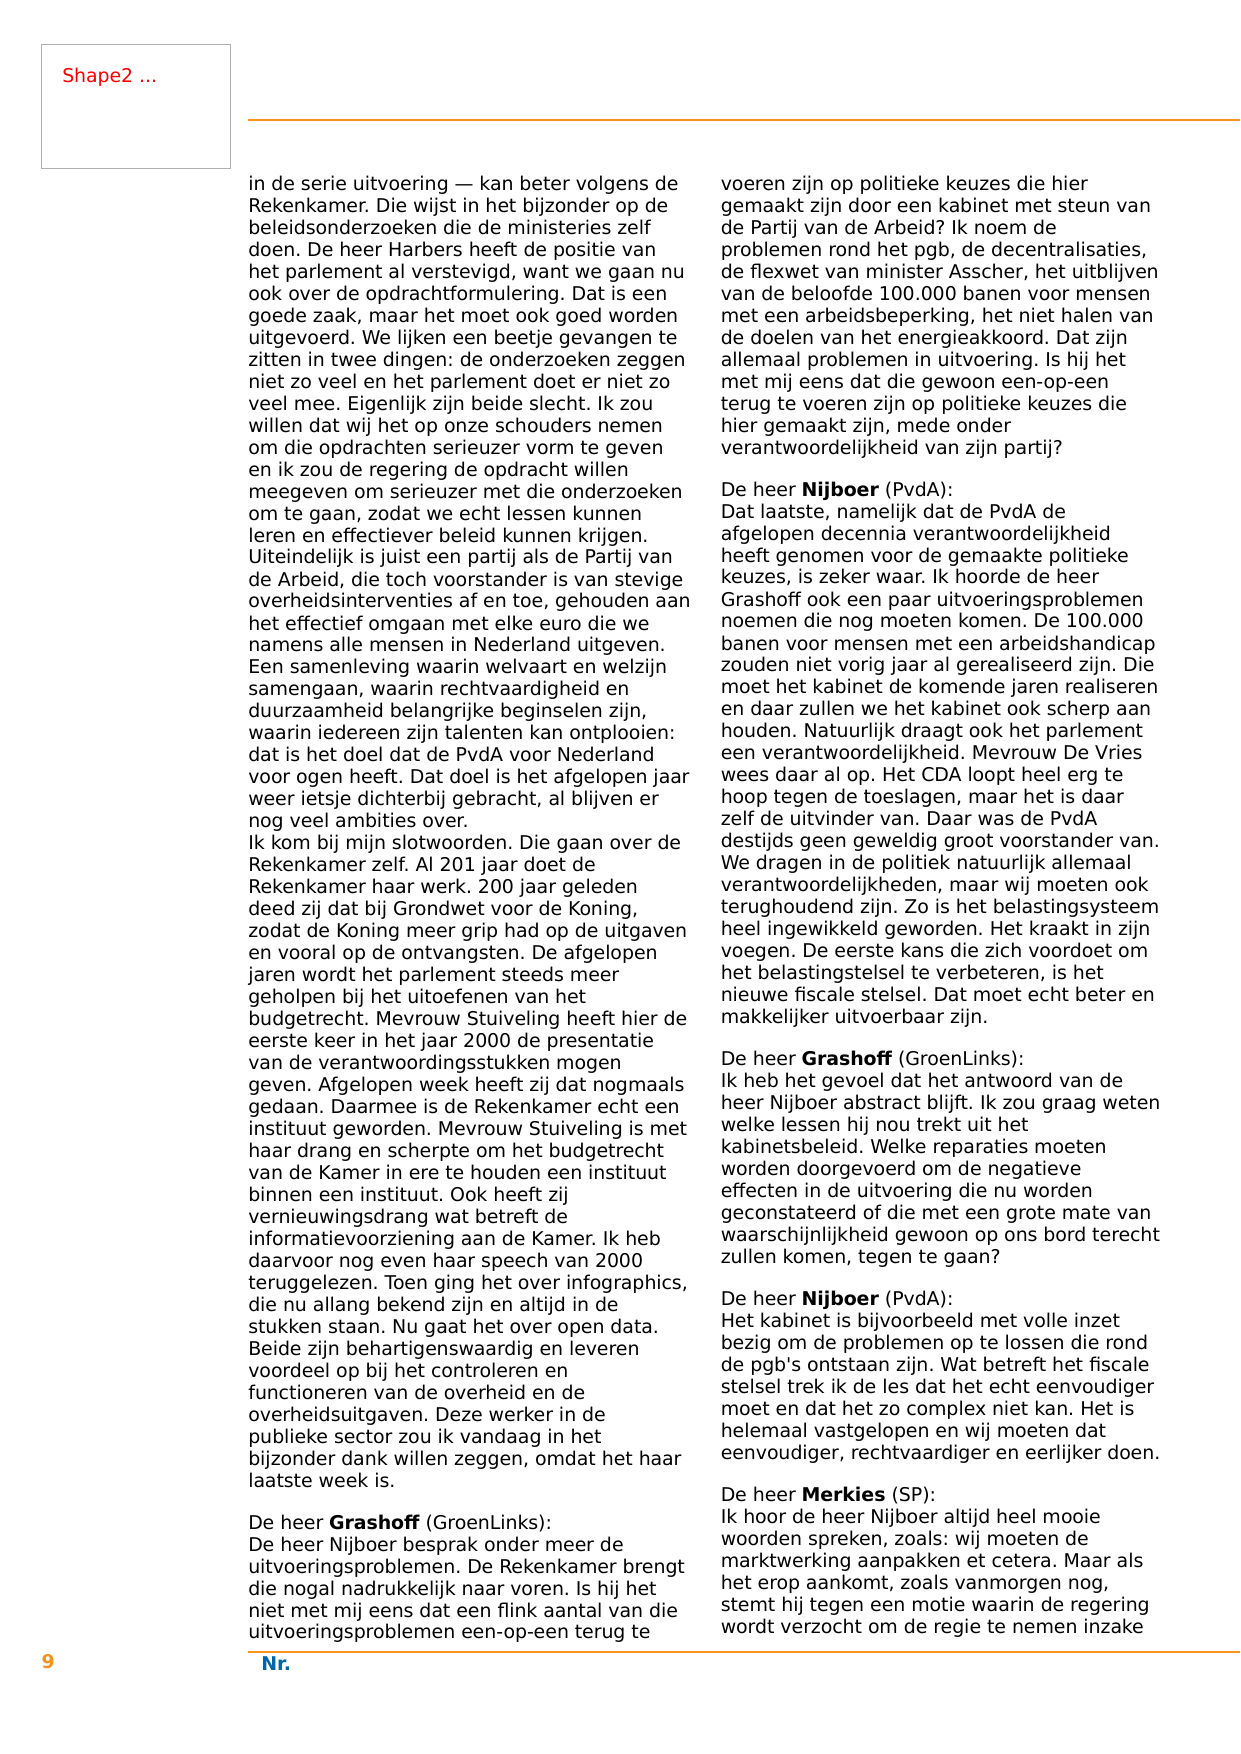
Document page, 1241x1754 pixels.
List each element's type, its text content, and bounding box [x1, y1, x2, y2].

text De heer Nijboer besprak onder meer de uitvoeringsproblemen. De Rekenkamer brengt die nogal nadrukkelijk naar voren. Is hij het niet met mij eens dat een flink aantal van die uitvoeringsproblemen een-op-een terug te [248, 1533, 691, 1643]
text De heer Nijboer (PvdA): [721, 1288, 1163, 1310]
text Het kabinet is bijvoorbeeld met volle inzet bezig om de problemen op te lossen die rond de pgb's ontstaan zijn. Wat betreft het fiscale stelsel trek ik de les dat het echt eenvoudiger moet en dat het zo complex niet kan. Het is helemaal vastgelopen en wij moeten dat eenvoudiger, rechtvaardiger en eerlijker doen. [721, 1310, 1163, 1464]
text voeren zijn op politieke keuzes die hier gemaakt zijn door een kabinet met steun van de Partij van de Arbeid? Ik noem de problemen rond het pgb, de decentralisaties, de flexwet van minister Asscher, het uitblijven van de beloofde 100.000 banen voor mensen met een arbeidsbeperking, het niet halen van de doelen van het energieakkoord. Dat zijn allemaal problemen in uitvoering. Is hij het met mij eens dat die gewoon een-op-een terug te voeren zijn op politieke keuzes die hier gemaakt zijn, mede onder verantwoordelijkheid van zijn partij? [721, 173, 1163, 458]
text De heer Grashoff (GroenLinks): [248, 1512, 691, 1533]
text in de serie uitvoering — kan beter volgens de Rekenkamer. Die wijst in het bijzonder op de beleidsonderzoeken die de ministeries zelf doen. De heer Harbers heeft de positie van het parlement al verstevigd, want we gaan nu ook over de opdrachtformulering. Dat is een goede zaak, maar het moet ook goed worden uitgevoerd. We lijken een beetje gevangen te zitten in twee dingen: de onderzoeken zeggen niet zo veel en het parlement doet er niet zo veel mee. Eigenlijk zijn beide slecht. Ik zou willen dat wij het op onze schouders nemen om die opdrachten serieuzer vorm te geven en ik zou de regering de opdracht willen meegeven om serieuzer met die onderzoeken om te gaan, zodat we echt lessen kunnen leren en effectiever beleid kunnen krijgen. Uiteindelijk is juist een partij als de Partij van de Arbeid, die toch voorstander is van stevige overheidsinterventies af en toe, gehouden aan het effectief omgaan met elke euro die we namens alle mensen in Nederland uitgeven. Een samenleving waarin welvaart en welzijn samengaan, waarin rechtvaardigheid en duurzaamheid belangrijke beginselen zijn, waarin iedereen zijn talenten kan ontplooien: dat is het doel dat de PvdA voor Nederland voor ogen heeft. Dat doel is het afgelopen jaar weer ietsje dichterbij gebracht, al blijven er nog veel ambities over. [248, 173, 691, 832]
text De heer Merkies (SP): [721, 1484, 1163, 1506]
text De heer Grashoff (GroenLinks): [721, 1048, 1163, 1070]
text Ik heb het gevoel dat het antwoord van de heer Nijboer abstract blijft. Ik zou graag weten welke lessen hij nou trekt uit het kabinetsbeleid. Welke reparaties moeten worden doorgevoerd om de negatieve effecten in de uitvoering die nu worden geconstateerd of die met een grote mate van waarschijnlijkheid gewoon op ons bord terecht zullen komen, tegen te gaan? [721, 1070, 1163, 1268]
text Ik hoor de heer Nijboer altijd heel mooie woorden spreken, zoals: wij moeten de marktwerking aanpakken et cetera. Maar als het erop aankomt, zoals vanmorgen nog, stemt hij tegen een motie waarin de regering wordt verzocht om de regie te nemen inzake [721, 1506, 1163, 1637]
text Ik kom bij mijn slotwoorden. Die gaan over de Rekenkamer zelf. Al 201 jaar doet de Rekenkamer haar werk. 200 jaar geleden deed zij dat bij Grondwet voor de Koning, zodat de Koning meer grip had op de uitgaven en vooral op de ontvangsten. De afgelopen jaren wordt het parlement steeds meer geholpen bij het uitoefenen van het budgetrecht. Mevrouw Stuiveling heeft hier de eerste keer in het jaar 2000 de presentatie van de verantwoordingsstukken mogen geven. Afgelopen week heeft zij dat nogmaals gedaan. Daarmee is de Rekenkamer echt een instituut geworden. Mevrouw Stuiveling is met haar drang en scherpte om het budgetrecht van de Kamer in ere te houden een instituut binnen een instituut. Ook heeft zij vernieuwingsdrang wat betreft de informatievoorziening aan de Kamer. Ik heb daarvoor nog even haar speech van 2000 teruggelezen. Toen ging het over infographics, die nu allang bekend zijn en altijd in de stukken staan. Nu gaat het over open data. Beide zijn behartigenswaardig en leveren voordeel op bij het controleren en functioneren van de overheid en de overheidsuitgaven. Deze werker in de publieke sector zou ik vandaag in het bijzonder dank willen zeggen, omdat het haar laatste week is. [248, 832, 691, 1492]
text Dat laatste, namelijk dat de PvdA de afgelopen decennia verantwoordelijkheid heeft genomen voor de gemaakte politieke keuzes, is zeker waar. Ik hoorde de heer Grashoff ook een paar uitvoeringsproblemen noemen die nog moeten komen. De 100.000 banen voor mensen met een arbeidshandicap zouden niet vorig jaar al gerealiseerd zijn. Die moet het kabinet de komende jaren realiseren en daar zullen we het kabinet ook scherp aan houden. Natuurlijk draagt ook het parlement een verantwoordelijkheid. Mevrouw De Vries wees daar al op. Het CDA loopt heel erg te hoop tegen de toeslagen, maar het is daar zelf de uitvinder van. Daar was de PvdA destijds geen geweldig groot voorstander van. We dragen in de politiek natuurlijk allemaal verantwoordelijkheden, maar wij moeten ook terughoudend zijn. Zo is het belastingsysteem heel ingewikkeld geworden. Het kraakt in zijn voegen. De eerste kans die zich voordoet om het belastingstelsel te verbeteren, is het nieuwe fiscale stelsel. Dat moet echt beter en makkelijker uitvoerbaar zijn. [721, 501, 1163, 1028]
text De heer Nijboer (PvdA): [721, 478, 1163, 501]
